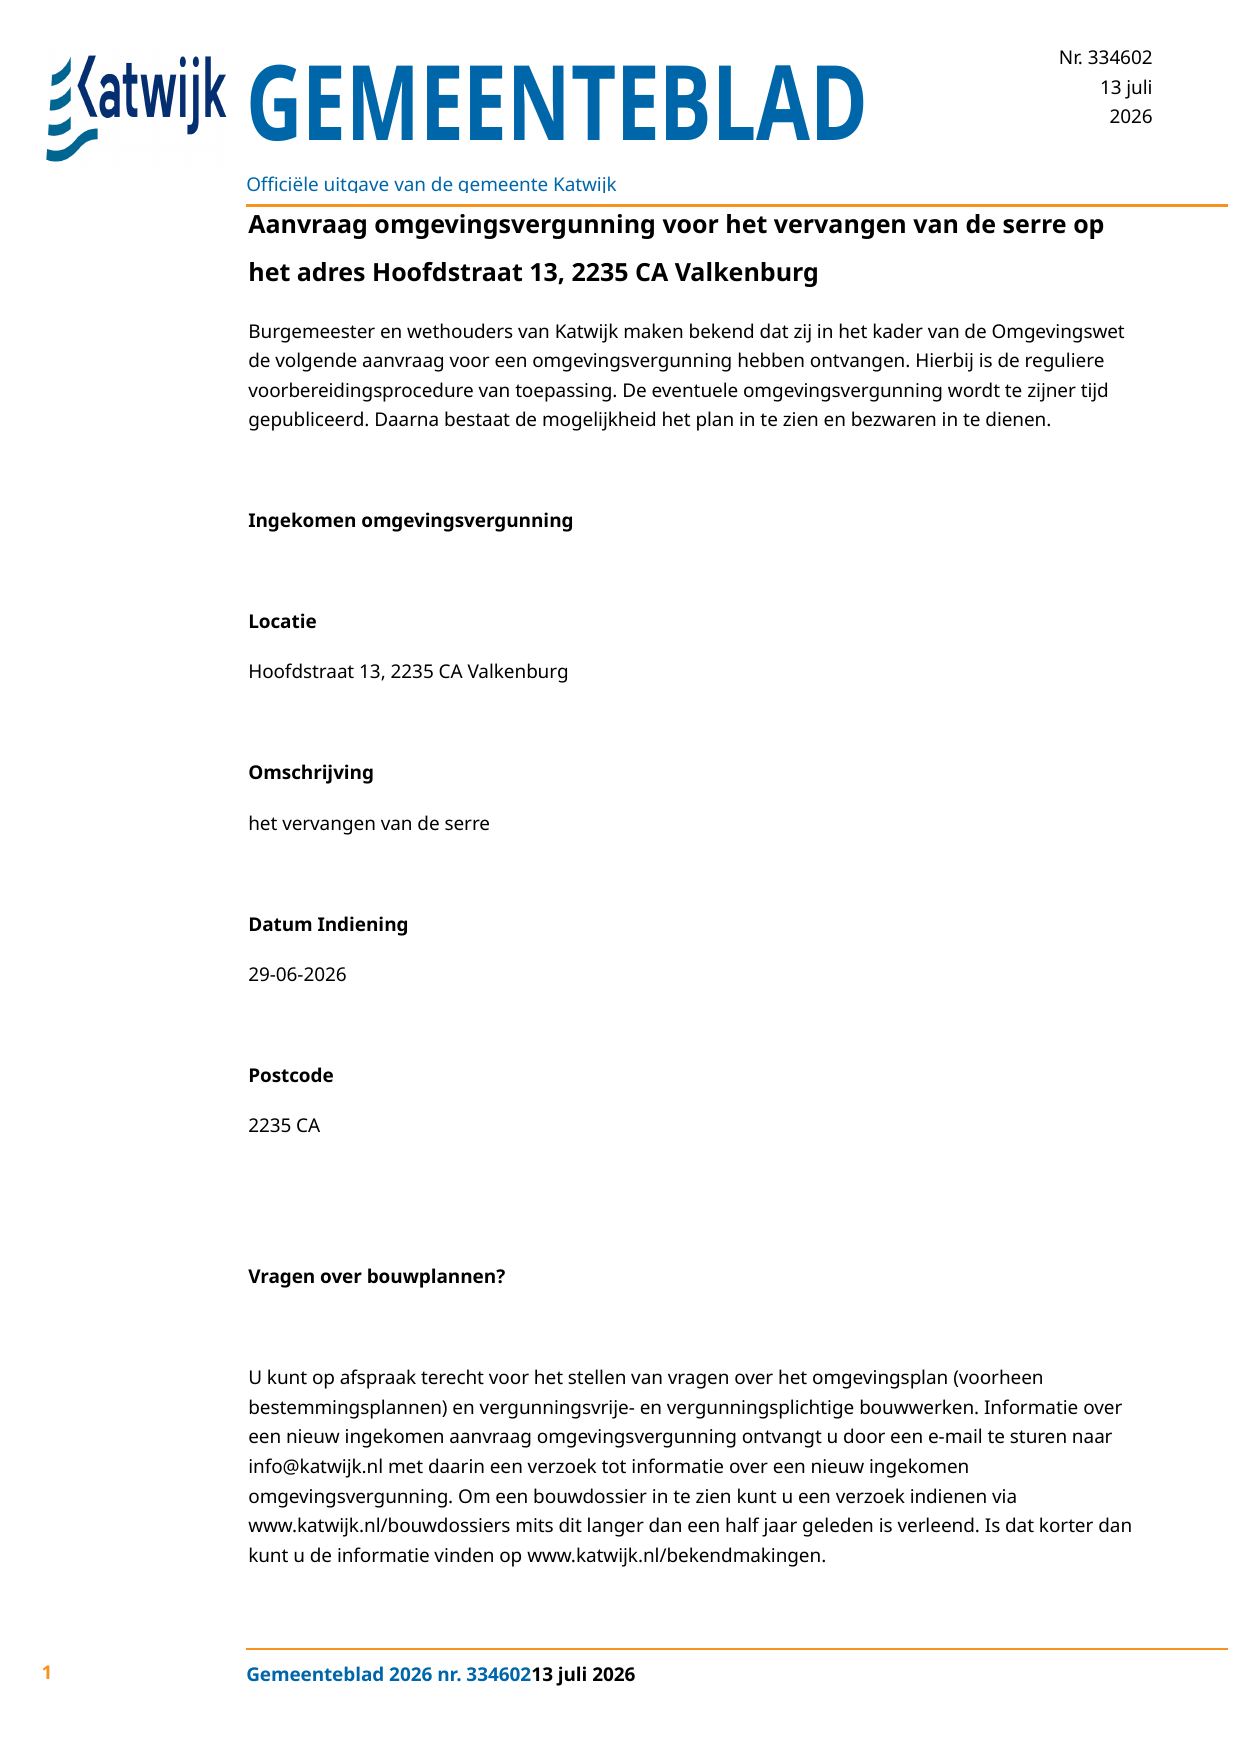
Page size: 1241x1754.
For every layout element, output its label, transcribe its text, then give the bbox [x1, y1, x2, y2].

text Aanvraag omgevingsvergunning voor het vervangen van de serre op het adres Hoofdstraat 13, 2235 CA Valkenburg [248, 207, 1152, 288]
text Hoofdstraat 13, 2235 CA Valkenburg [248, 659, 1152, 684]
text 2235 CA [248, 1112, 1152, 1138]
text Omschrijving [248, 759, 1152, 785]
text Ingekomen omgevingsvergunning [248, 507, 1152, 533]
picture [41, 47, 231, 172]
text Burgemeester en wethouders van Katwijk maken bekend dat zij in het kader van de Omgevingswet de volgende aanvraag voor een omgevingsvergunning hebben ontvangen. Hierbij is de reguliere voorbereidingsprocedure van toepassing. De eventuele omgevingsvergunning wordt te zijner tijd gepubliceerd. Daarna bestaat de mogelijkheid het plan in te zien en bezwaren in te dienen. [248, 318, 1152, 432]
text 29-06-2026 [248, 961, 1152, 987]
text het vervangen van de serre [248, 810, 1152, 836]
text Locatie [248, 608, 1152, 634]
text Vragen over bouwplannen? [248, 1264, 1152, 1289]
text Postcode [248, 1062, 1152, 1088]
text Datum Indiening [248, 911, 1152, 937]
text U kunt op afspraak terecht voor het stellen van vragen over het omgevingsplan (voorheen bestemmingsplannen) en vergunningsvrije- en vergunningsplichtige bouwwerken. Informatie over een nieuw ingekomen aanvraag omgevingsvergunning ontvangt u door een e-mail te sturen naar info@katwijk.nl met daarin een verzoek tot informatie over een nieuw ingekomen omgevingsvergunning. Om een bouwdossier in te zien kunt u een verzoek indienen via www.katwijk.nl/bouwdossiers mits dit langer dan een half jaar geleden is verleend. Is dat korter dan kunt u de informatie vinden op www.katwijk.nl/bekendmakingen. [248, 1364, 1152, 1568]
